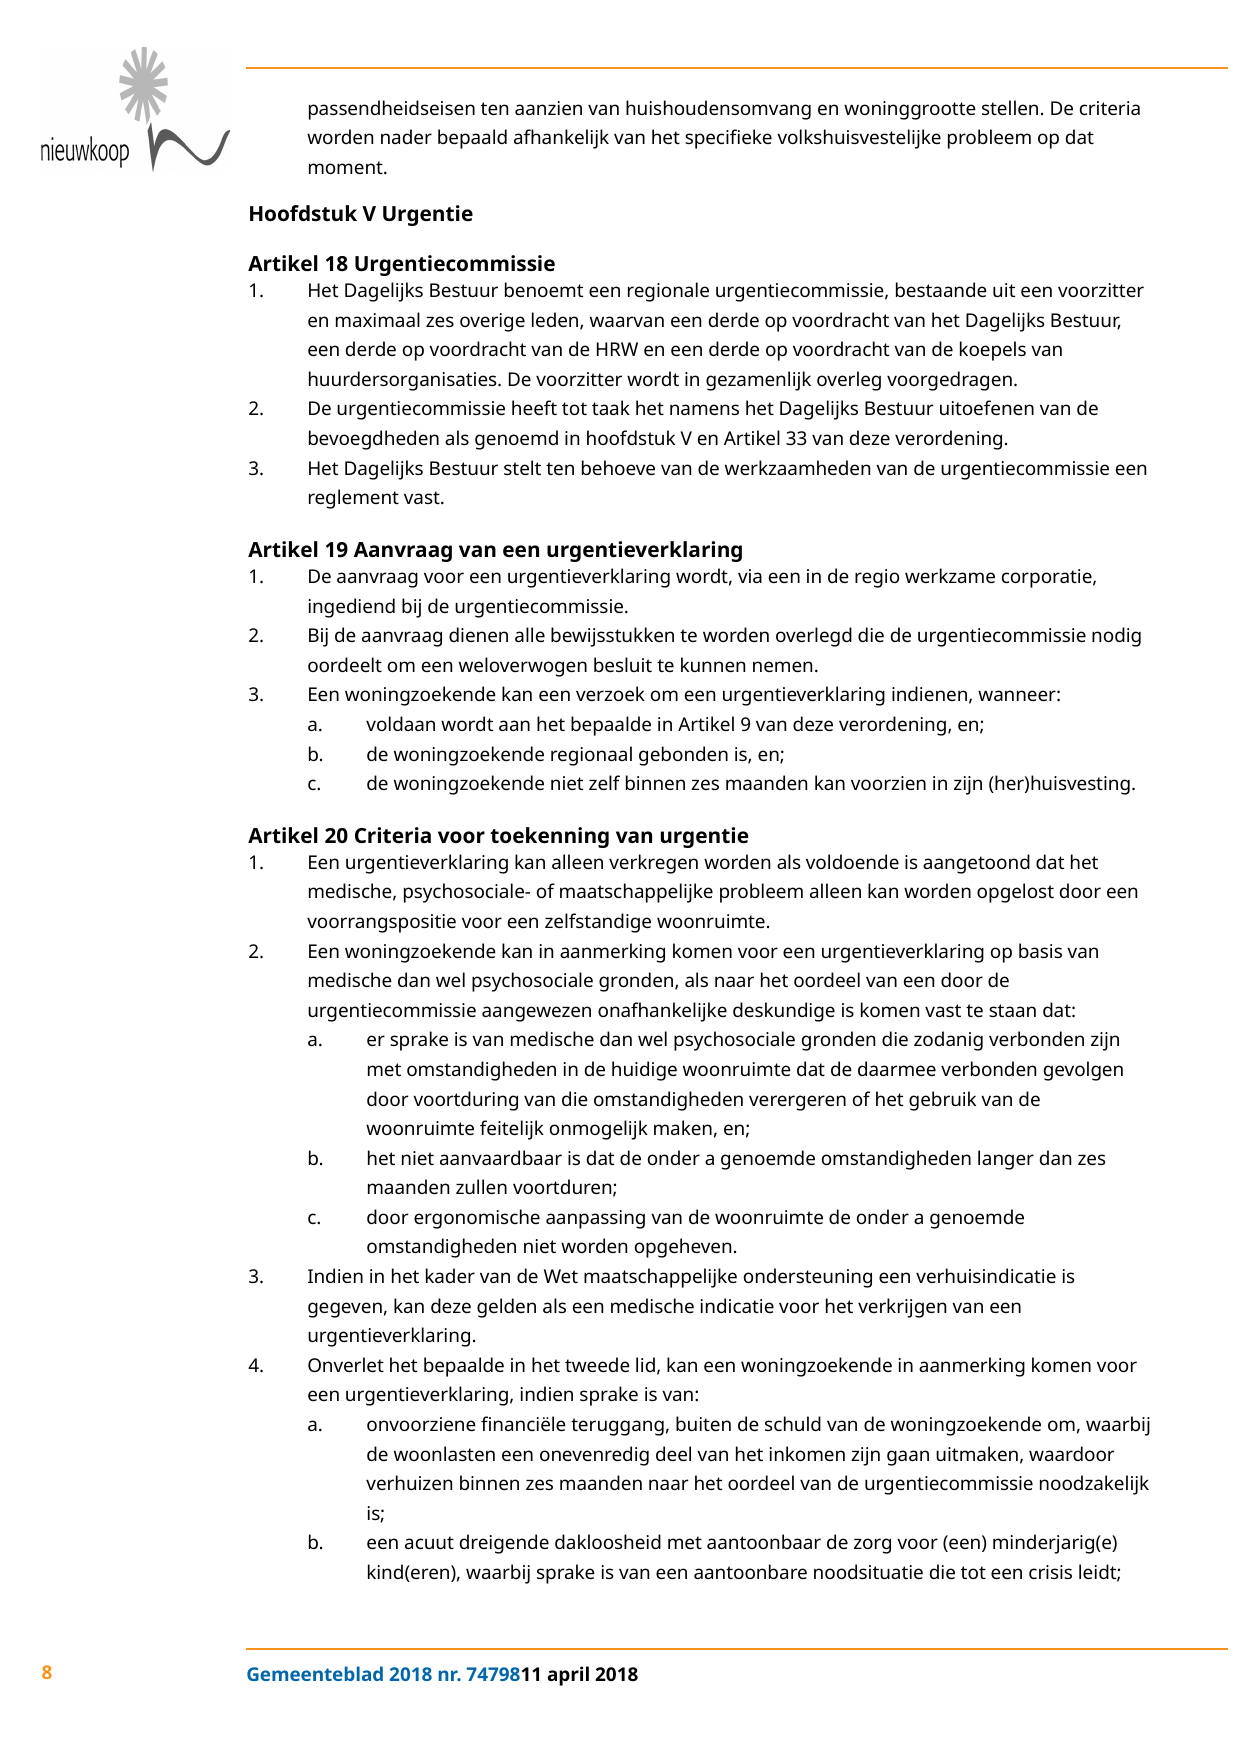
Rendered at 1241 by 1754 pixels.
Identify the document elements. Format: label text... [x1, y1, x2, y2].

list door ergonomische aanpassing van de woonruimte de onder a genoemde omstandigheden niet worden opgeheven. [307, 1204, 1152, 1259]
list het niet aanvaardbaar is dat de onder a genoemde omstandigheden langer dan zes maanden zullen voortduren; [307, 1145, 1152, 1200]
list de woningzoekende niet zelf binnen zes maanden kan voorzien in zijn (her)huisvesting. [307, 770, 1152, 796]
list Indien in het kader van de Wet maatschappelijke ondersteuning een verhuisindicatie is gegeven, kan deze gelden als een medische indicatie voor het verkrijgen van een urgentieverklaring. [248, 1263, 1152, 1348]
list Het Dagelijks Bestuur stelt ten behoeve van de werkzaamheden van de urgentiecommissie een reglement vast. [248, 455, 1152, 510]
list Bij de aanvraag dienen alle bewijsstukken te worden overlegd die de urgentiecommissie nodig oordeelt om een weloverwogen besluit te kunnen nemen. [248, 622, 1152, 678]
list Een woningzoekende kan een verzoek om een urgentieverklaring indienen, wanneer: [248, 682, 1152, 707]
list de woningzoekende regionaal gebonden is, en; [307, 741, 1152, 766]
picture [41, 47, 231, 172]
list Een urgentieverklaring kan alleen verkregen worden als voldoende is aangetoond dat het medische, psychosociale- of maatschappelijke probleem alleen kan worden opgelost door een voorrangspositie voor een zelfstandige woonruimte. [248, 849, 1152, 934]
list onvoorziene financiële teruggang, buiten de schuld van de woningzoekende om, waarbij de woonlasten een onevenredig deel van het inkomen zijn gaan uitmaken, waardoor verhuizen binnen zes maanden naar het oordeel van de urgentiecommissie noodzakelijk is; [307, 1411, 1152, 1526]
text Artikel 19 Aanvraag van een urgentieverklaring [248, 535, 1152, 563]
text Artikel 18 Urgentiecommissie [248, 249, 1152, 277]
list De aanvraag voor een urgentieverklaring wordt, via een in de regio werkzame corporatie, ingediend bij de urgentiecommissie. [248, 563, 1152, 618]
list De urgentiecommissie heeft tot taak het namens het Dagelijks Bestuur uitoefenen van de bevoegdheden als genoemd in hoofdstuk V en Artikel 33 van deze verordening. [248, 396, 1152, 451]
list Het Dagelijks Bestuur benoemt een regionale urgentiecommissie, bestaande uit een voorzitter en maximaal zes overige leden, waarvan een derde op voordracht van het Dagelijks Bestuur, een derde op voordracht van de HRW en een derde op voordracht van de koepels van huurdersorganisaties. De voorzitter wordt in gezamenlijk overleg voorgedragen. [248, 277, 1152, 392]
list voldaan wordt aan het bepaalde in Artikel 9 van deze verordening, en; [307, 711, 1152, 737]
list een acuut dreigende dakloosheid met aantoonbaar de zorg voor (een) minderjarig(e) kind(eren), waarbij sprake is van een aantoonbare noodsituatie die tot een crisis leidt; [307, 1529, 1152, 1585]
text Hoofdstuk V Urgentie [248, 199, 1152, 228]
list passendheidseisen ten aanzien van huishoudensomvang en woninggrootte stellen. De criteria worden nader bepaald afhankelijk van het specifieke volkshuisvestelijke probleem op dat moment. [248, 95, 1152, 180]
list Onverlet het bepaalde in het tweede lid, kan een woningzoekende in aanmerking komen voor een urgentieverklaring, indien sprake is van: [248, 1352, 1152, 1407]
list er sprake is van medische dan wel psychosociale gronden die zodanig verbonden zijn met omstandigheden in de huidige woonruimte dat de daarmee verbonden gevolgen door voortduring van die omstandigheden verergeren of het gebruik van de woonruimte feitelijk onmogelijk maken, en; [307, 1027, 1152, 1141]
text Artikel 20 Criteria voor toekenning van urgentie [248, 821, 1152, 849]
list Een woningzoekende kan in aanmerking komen voor een urgentieverklaring op basis van medische dan wel psychosociale gronden, als naar het oordeel van een door de urgentiecommissie aangewezen onafhankelijke deskundige is komen vast te staan dat: [248, 938, 1152, 1023]
